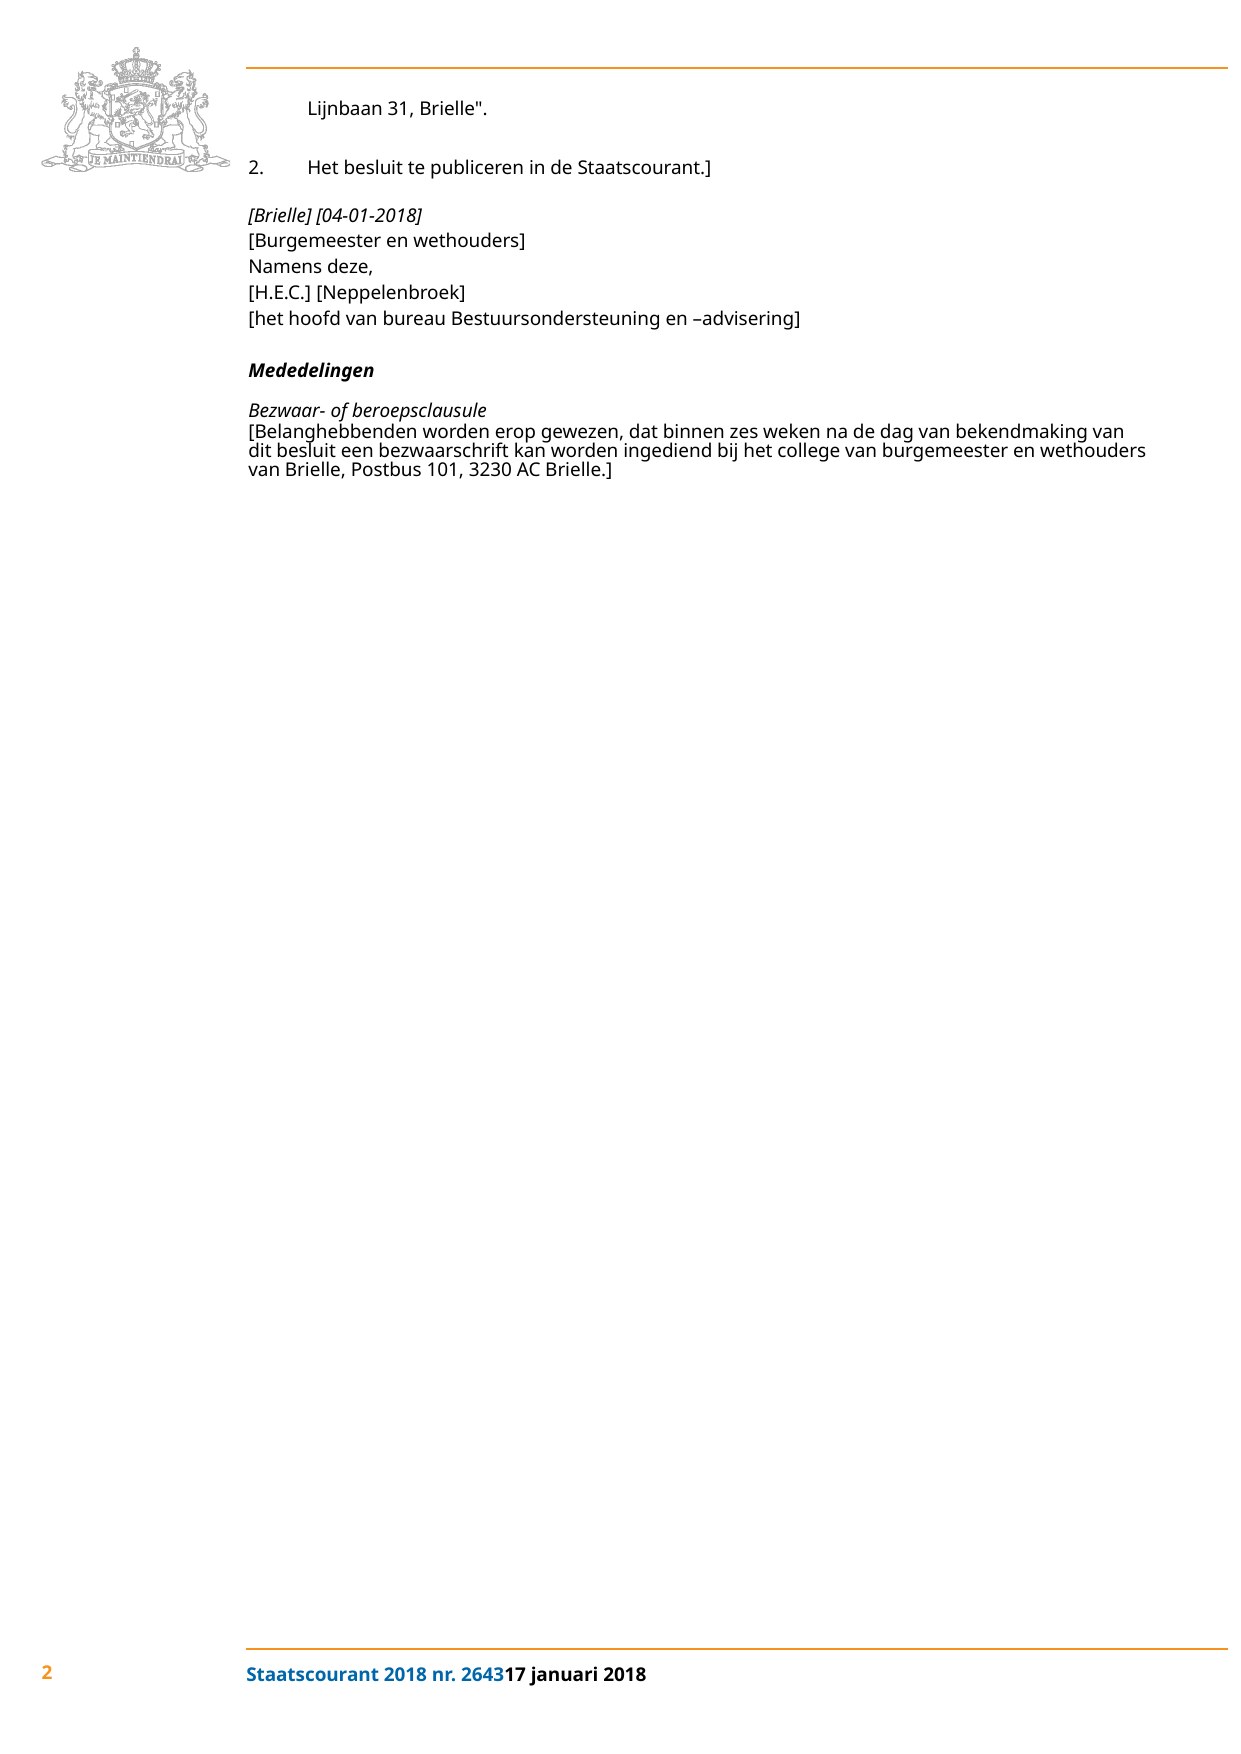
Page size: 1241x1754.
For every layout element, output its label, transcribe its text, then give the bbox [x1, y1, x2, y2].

text [Brielle] [04-01-2018] [248, 202, 1152, 227]
text [Belanghebbenden worden erop gewezen, dat binnen zes weken na de dag van bekendmaking van dit besluit een bezwaarschrift kan worden ingediend bij het college van burgemeester en wethouders van Brielle, Postbus 101, 3230 AC Brielle.] [248, 423, 1152, 480]
picture [41, 47, 231, 172]
list Lijnbaan 31, Brielle". [248, 95, 1152, 121]
list Het besluit te publiceren in de Staatscourant.] [248, 154, 1152, 180]
text [het hoofd van bureau Bestuursondersteuning en –advisering] [248, 305, 1152, 330]
text Namens deze, [248, 253, 1152, 279]
text Bezwaar- of beroepsclausule [248, 397, 1152, 423]
text Mededelingen [248, 358, 1152, 383]
text [Burgemeester en wethouders] [248, 227, 1152, 253]
text [H.E.C.] [Neppelenbroek] [248, 279, 1152, 305]
